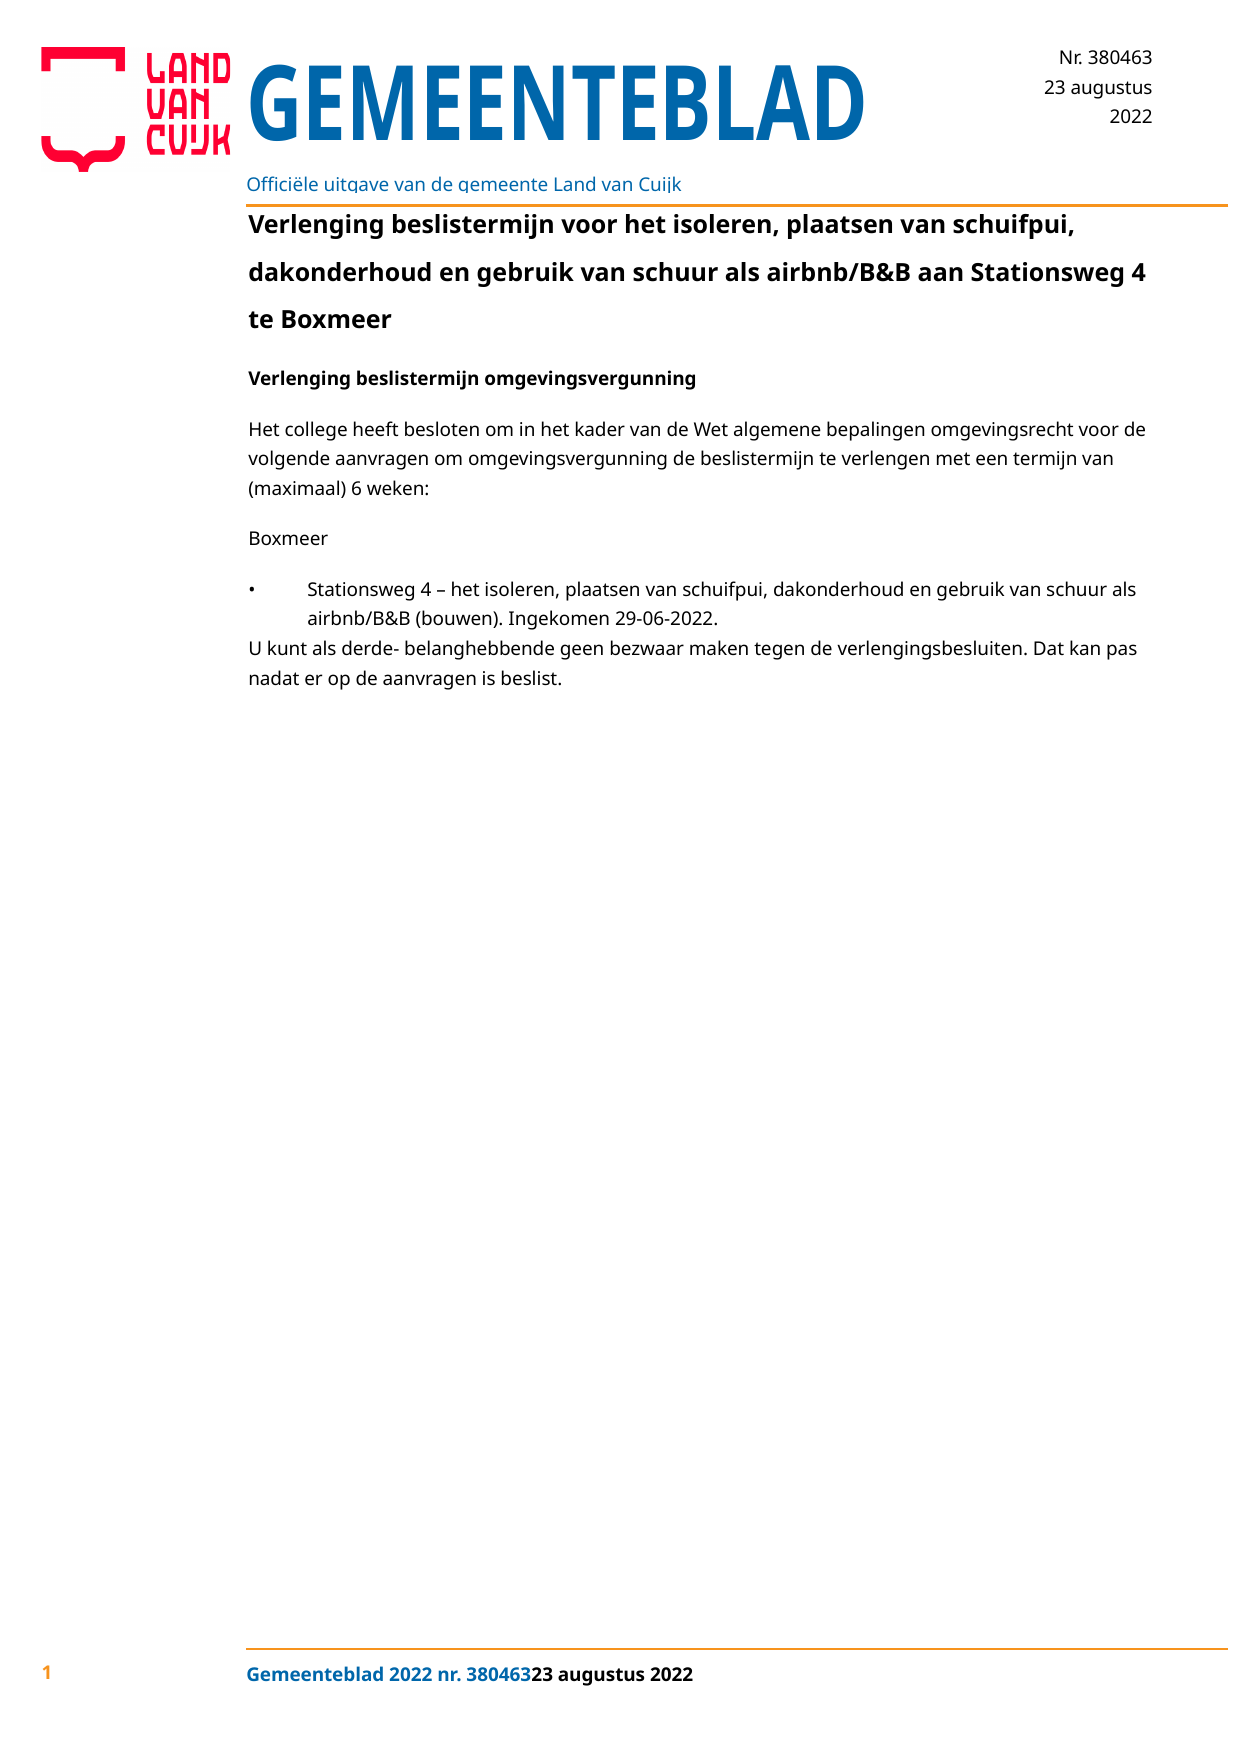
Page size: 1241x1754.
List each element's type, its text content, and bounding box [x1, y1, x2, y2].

text Verlenging beslistermijn voor het isoleren, plaatsen van schuifpui, dakonderhoud en gebruik van schuur als airbnb/B&B aan Stationsweg 4 te Boxmeer [248, 207, 1152, 336]
text Verlenging beslistermijn omgevingsvergunning [248, 366, 1152, 391]
list Stationsweg 4 – het isoleren, plaatsen van schuifpui, dakonderhoud en gebruik van schuur als airbnb/B&B (bouwen). Ingekomen 29-06-2022. [248, 576, 1152, 631]
text U kunt als derde- belanghebbende geen bezwaar maken tegen de verlengingsbesluiten. Dat kan pas nadat er op de aanvragen is beslist. [248, 635, 1152, 690]
picture [41, 47, 231, 172]
text Boxmeer [248, 526, 1152, 551]
text Het college heeft besloten om in het kader van de Wet algemene bepalingen omgevingsrecht voor de volgende aanvragen om omgevingsvergunning de beslistermijn te verlengen met een termijn van (maximaal) 6 weken: [248, 416, 1152, 501]
